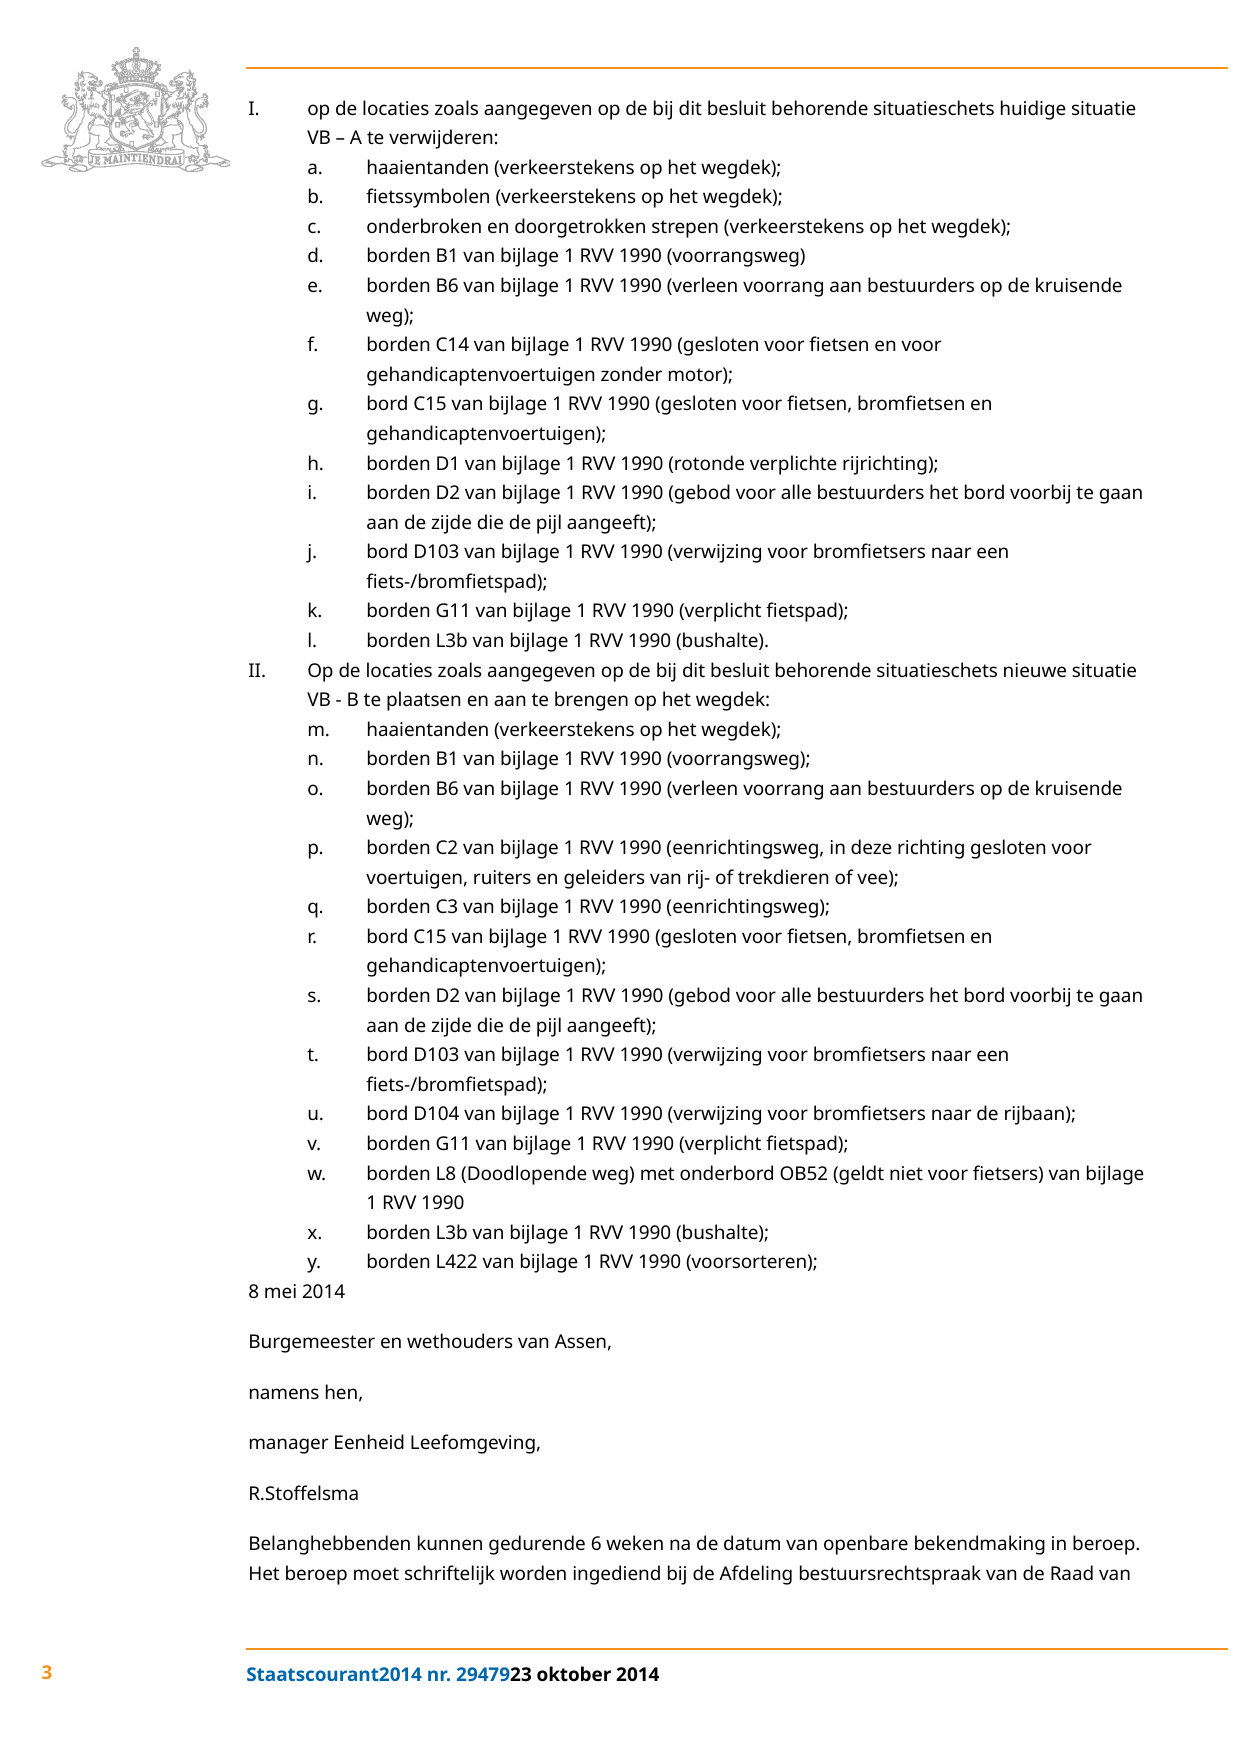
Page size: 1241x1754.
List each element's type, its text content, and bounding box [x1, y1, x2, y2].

list borden C2 van bijlage 1 RVV 1990 (eenrichtingsweg, in deze richting gesloten voor voertuigen, ruiters en geleiders van rij- of trekdieren of vee); [307, 834, 1152, 890]
list borden D1 van bijlage 1 RVV 1990 (rotonde verplichte rijrichting); [307, 450, 1152, 476]
list borden L3b van bijlage 1 RVV 1990 (bushalte); [307, 1219, 1152, 1245]
text 8 mei 2014 [248, 1278, 1152, 1304]
list bord C15 van bijlage 1 RVV 1990 (gesloten voor fietsen, bromfietsen en gehandicaptenvoertuigen); [307, 923, 1152, 978]
list borden D2 van bijlage 1 RVV 1990 (gebod voor alle bestuurders het bord voorbij te gaan aan de zijde die de pijl aangeeft); [307, 479, 1152, 535]
list borden B6 van bijlage 1 RVV 1990 (verleen voorrang aan bestuurders op de kruisende weg); [307, 272, 1152, 328]
list bord D103 van bijlage 1 RVV 1990 (verwijzing voor bromfietsers naar een fiets-/bromfietspad); [307, 538, 1152, 594]
list haaientanden (verkeerstekens op het wegdek); [307, 716, 1152, 742]
picture [41, 47, 231, 172]
list borden L8 (Doodlopende weg) met onderbord OB52 (geldt niet voor fietsers) van bijlage 1 RVV 1990 [307, 1160, 1152, 1215]
list borden B6 van bijlage 1 RVV 1990 (verleen voorrang aan bestuurders op de kruisende weg); [307, 775, 1152, 831]
text manager Eenheid Leefomgeving, [248, 1429, 1152, 1455]
list borden G11 van bijlage 1 RVV 1990 (verplicht fietspad); [307, 1130, 1152, 1156]
list borden D2 van bijlage 1 RVV 1990 (gebod voor alle bestuurders het bord voorbij te gaan aan de zijde die de pijl aangeeft); [307, 982, 1152, 1038]
list onderbroken en doorgetrokken strepen (verkeerstekens op het wegdek); [307, 213, 1152, 239]
list borden G11 van bijlage 1 RVV 1990 (verplicht fietspad); [307, 598, 1152, 623]
text namens hen, [248, 1379, 1152, 1405]
list haaientanden (verkeerstekens op het wegdek); [307, 154, 1152, 180]
list bord C15 van bijlage 1 RVV 1990 (gesloten voor fietsen, bromfietsen en gehandicaptenvoertuigen); [307, 391, 1152, 446]
text Burgemeester en wethouders van Assen, [248, 1328, 1152, 1354]
list fietssymbolen (verkeerstekens op het wegdek); [307, 183, 1152, 209]
list bord D104 van bijlage 1 RVV 1990 (verwijzing voor bromfietsers naar de rijbaan); [307, 1101, 1152, 1126]
list borden B1 van bijlage 1 RVV 1990 (voorrangsweg); [307, 746, 1152, 771]
list Op de locaties zoals aangegeven op de bij dit besluit behorende situatieschets nieuwe situatie VB - B te plaatsen en aan te brengen op het wegdek: [248, 657, 1152, 712]
text R.Stoffelsma [248, 1480, 1152, 1506]
text Belanghebbenden kunnen gedurende 6 weken na de datum van openbare bekendmaking in beroep. Het beroep moet schriftelijk worden ingediend bij de Afdeling bestuursrechtspraak van de Raad van [248, 1530, 1152, 1586]
list borden B1 van bijlage 1 RVV 1990 (voorrangsweg) [307, 243, 1152, 268]
list borden C3 van bijlage 1 RVV 1990 (eenrichtingsweg); [307, 893, 1152, 919]
list bord D103 van bijlage 1 RVV 1990 (verwijzing voor bromfietsers naar een fiets-/bromfietspad); [307, 1041, 1152, 1097]
list borden L3b van bijlage 1 RVV 1990 (bushalte). [307, 627, 1152, 653]
list borden L422 van bijlage 1 RVV 1990 (voorsorteren); [307, 1248, 1152, 1274]
list borden C14 van bijlage 1 RVV 1990 (gesloten voor fietsen en voor gehandicaptenvoertuigen zonder motor); [307, 331, 1152, 387]
list op de locaties zoals aangegeven op de bij dit besluit behorende situatieschets huidige situatie VB – A te verwijderen: [248, 95, 1152, 150]
